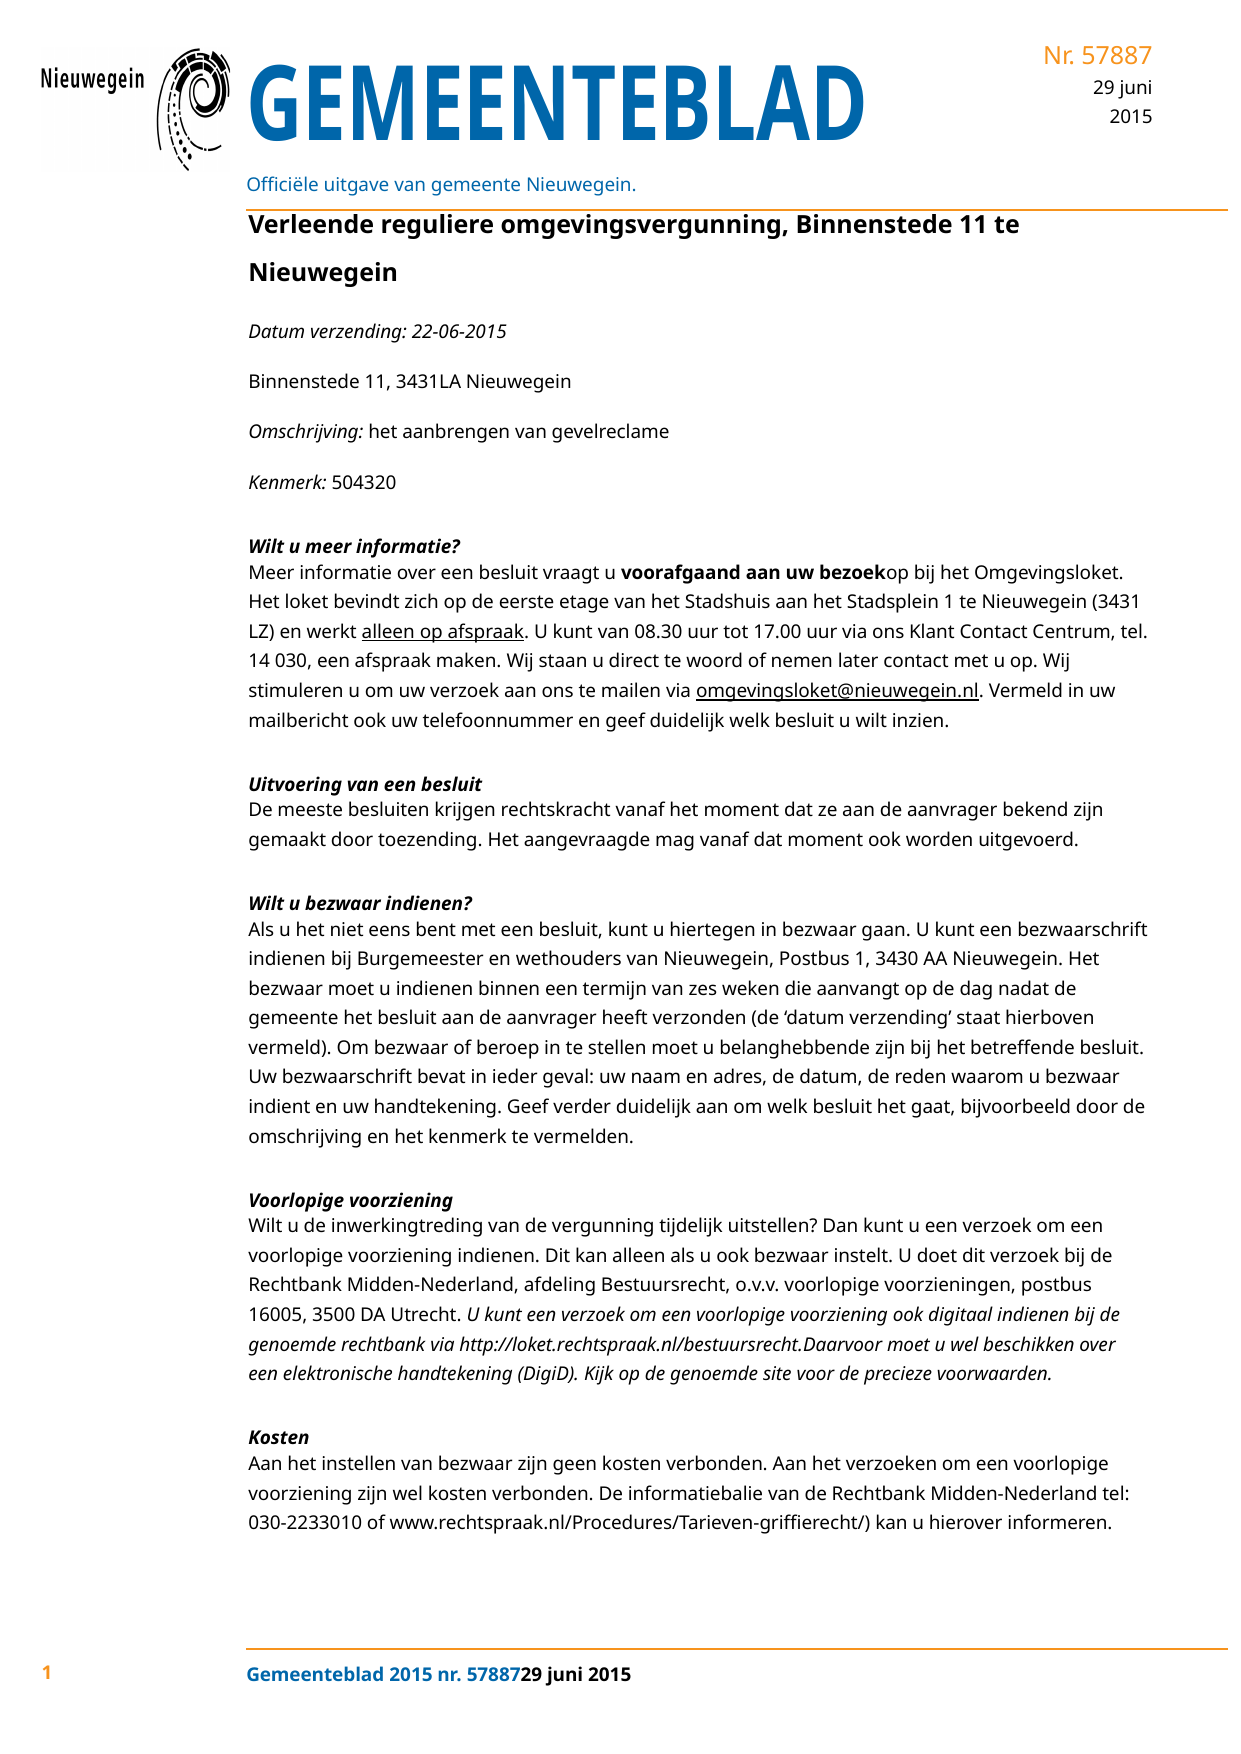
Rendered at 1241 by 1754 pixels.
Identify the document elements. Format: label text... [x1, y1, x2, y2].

picture [41, 47, 231, 172]
text Meer informatie over een besluit vraagt u voorafgaand aan uw bezoekop bij het Omgevingsloket. Het loket bevindt zich op de eerste etage van het Stadshuis aan het Stadsplein 1 te Nieuwegein (3431 LZ) en werkt alleen op afspraak. U kunt van 08.30 uur tot 17.00 uur via ons Klant Contact Centrum, tel. 14 030, een afspraak maken. Wij staan u direct te woord of nemen later contact met u op. Wij stimuleren u om uw verzoek aan ons te mailen via omgevingsloket@nieuwegein.nl. Vermeld in uw mailbericht ook uw telefoonnummer en geef duidelijk welk besluit u wilt inzien. [248, 559, 1152, 732]
text Kosten [248, 1424, 1152, 1450]
text Als u het niet eens bent met een besluit, kunt u hiertegen in bezwaar gaan. U kunt een bezwaarschrift indienen bij Burgemeester en wethouders van Nieuwegein, Postbus 1, 3430 AA Nieuwegein. Het bezwaar moet u indienen binnen een termijn van zes weken die aanvangt op de dag nadat de gemeente het besluit aan de aanvrager heeft verzonden (de ‘datum verzending’ staat hierboven vermeld). Om bezwaar of beroep in te stellen moet u belanghebbende zijn bij het betreffende besluit. Uw bezwaarschrift bevat in ieder geval: uw naam en adres, de datum, de reden waarom u bezwaar indient en uw handtekening. Geef verder duidelijk aan om welk besluit het gaat, bijvoorbeeld door de omschrijving en het kenmerk te vermelden. [248, 916, 1152, 1148]
text Wilt u bezwaar indienen? [248, 890, 1152, 916]
text Wilt u meer informatie? [248, 533, 1152, 559]
text Omschrijving: het aanbrengen van gevelreclame [248, 419, 1152, 444]
text Kenmerk: 504320 [248, 469, 1152, 495]
text Verleende reguliere omgevingsvergunning, Binnenstede 11 te Nieuwegein [248, 211, 1152, 288]
text Aan het instellen van bezwaar zijn geen kosten verbonden. Aan het verzoeken om een voorlopige voorziening zijn wel kosten verbonden. De informatiebalie van de Rechtbank Midden-Nederland tel: 030-2233010 of www.rechtspraak.nl/Procedures/Tarieven-griffierecht/) kan u hierover informeren. [248, 1450, 1152, 1535]
text Voorlopige voorziening [248, 1187, 1152, 1212]
text De meeste besluiten krijgen rechtskracht vanaf het moment dat ze aan de aanvrager bekend zijn gemaakt door toezending. Het aangevraagde mag vanaf dat moment ook worden uitgevoerd. [248, 796, 1152, 852]
text Datum verzending: 22-06-2015 [248, 318, 1152, 344]
text Binnenstede 11, 3431LA Nieuwegein [248, 368, 1152, 394]
text Uitvoering van een besluit [248, 771, 1152, 796]
text Wilt u de inwerkingtreding van de vergunning tijdelijk uitstellen? Dan kunt u een verzoek om een voorlopige voorziening indienen. Dit kan alleen als u ook bezwaar instelt. U doet dit verzoek bij de Rechtbank Midden-Nederland, afdeling Bestuursrecht, o.v.v. voorlopige voorzieningen, postbus 16005, 3500 DA Utrecht. U kunt een verzoek om een voorlopige voorziening ook digitaal indienen bij de genoemde rechtbank via http://loket.rechtspraak.nl/bestuursrecht.Daarvoor moet u wel beschikken over een elektronische handtekening (DigiD). Kijk op de genoemde site voor de precieze voorwaarden. [248, 1212, 1152, 1386]
